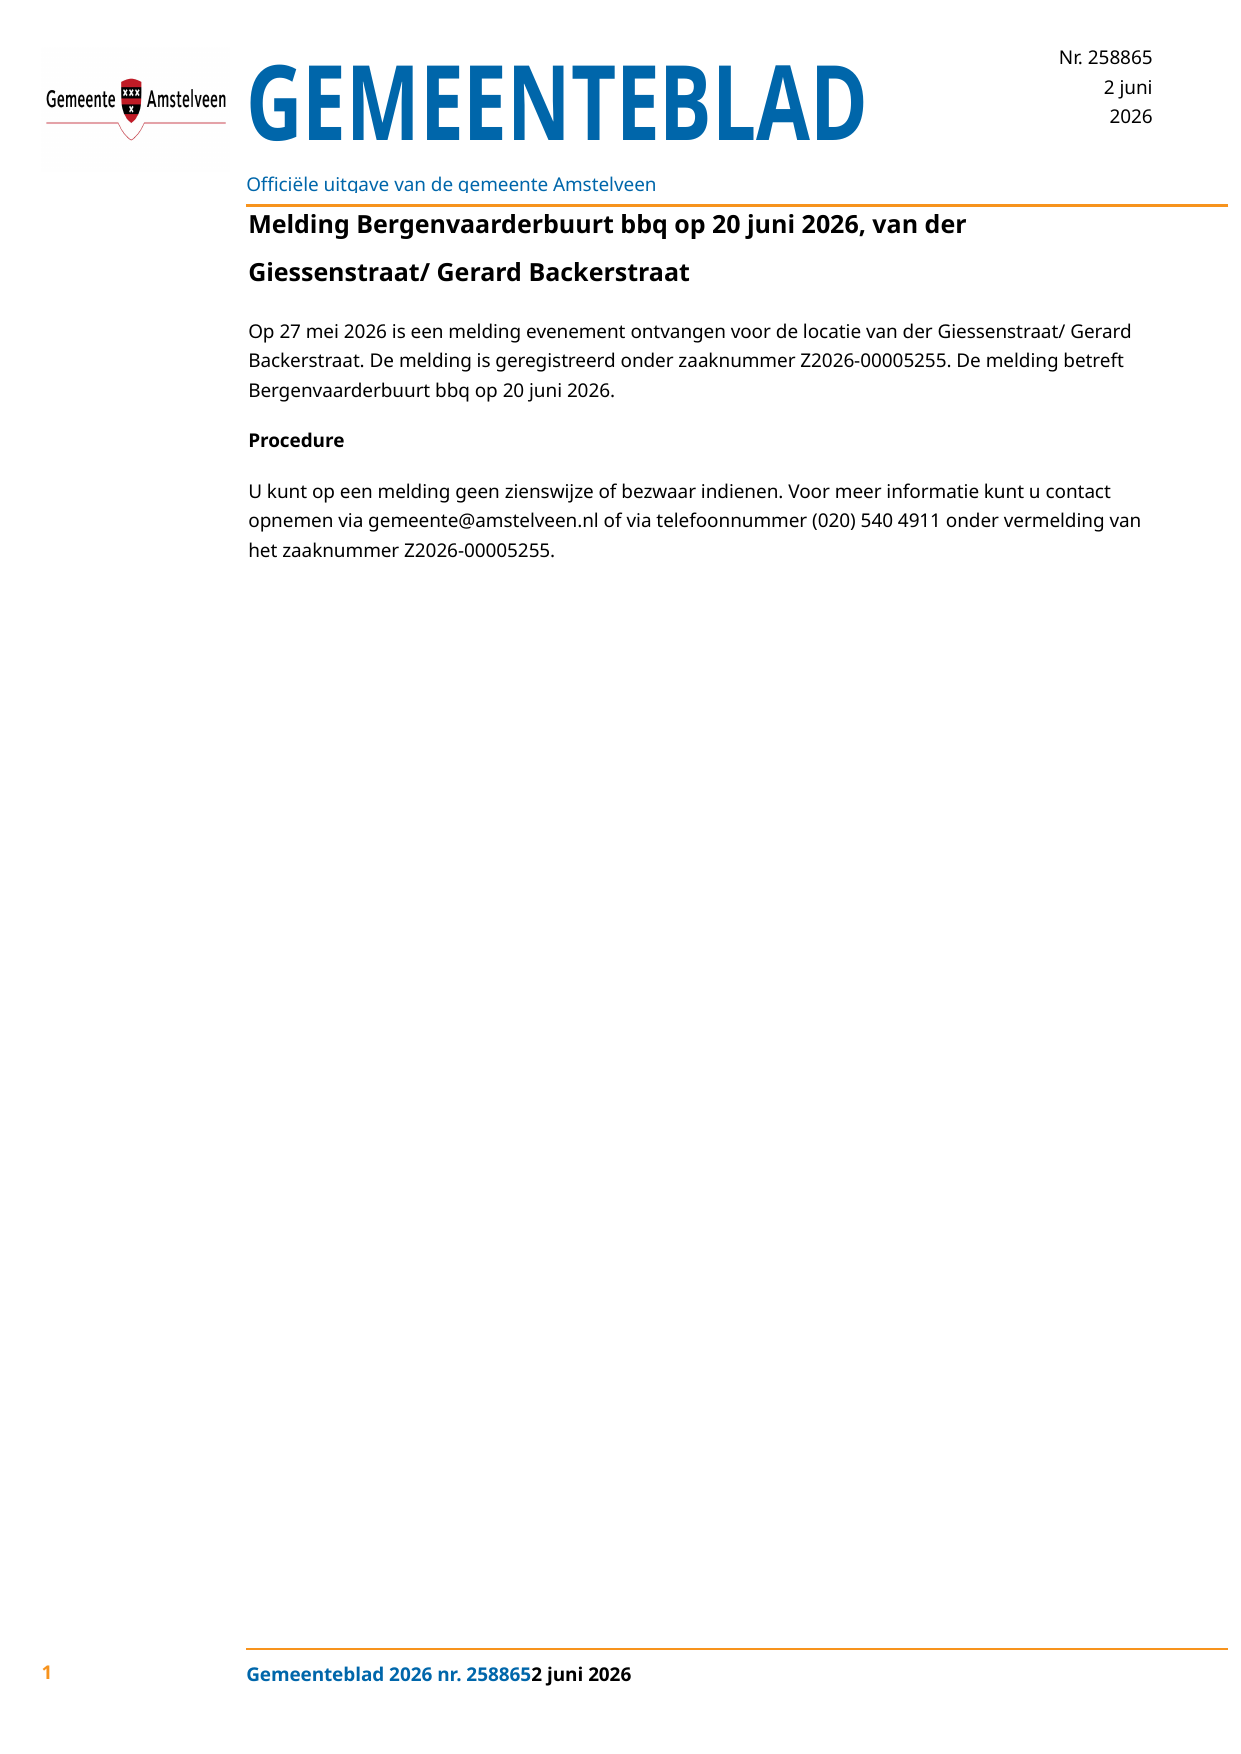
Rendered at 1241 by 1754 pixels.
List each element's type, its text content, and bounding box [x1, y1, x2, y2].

text U kunt op een melding geen zienswijze of bezwaar indienen. Voor meer informatie kunt u contact opnemen via gemeente@amstelveen.nl of via telefoonnummer (020) 540 4911 onder vermelding van het zaaknummer Z2026-00005255. [248, 478, 1152, 563]
text Procedure [248, 427, 1152, 453]
text Melding Bergenvaarderbuurt bbq op 20 juni 2026, van der Giessenstraat/ Gerard Backerstraat [248, 207, 1152, 288]
text Op 27 mei 2026 is een melding evenement ontvangen voor de locatie van der Giessenstraat/ Gerard Backerstraat. De melding is geregistreerd onder zaaknummer Z2026-00005255. De melding betreft Bergenvaarderbuurt bbq op 20 juni 2026. [248, 318, 1152, 403]
picture [41, 47, 231, 172]
